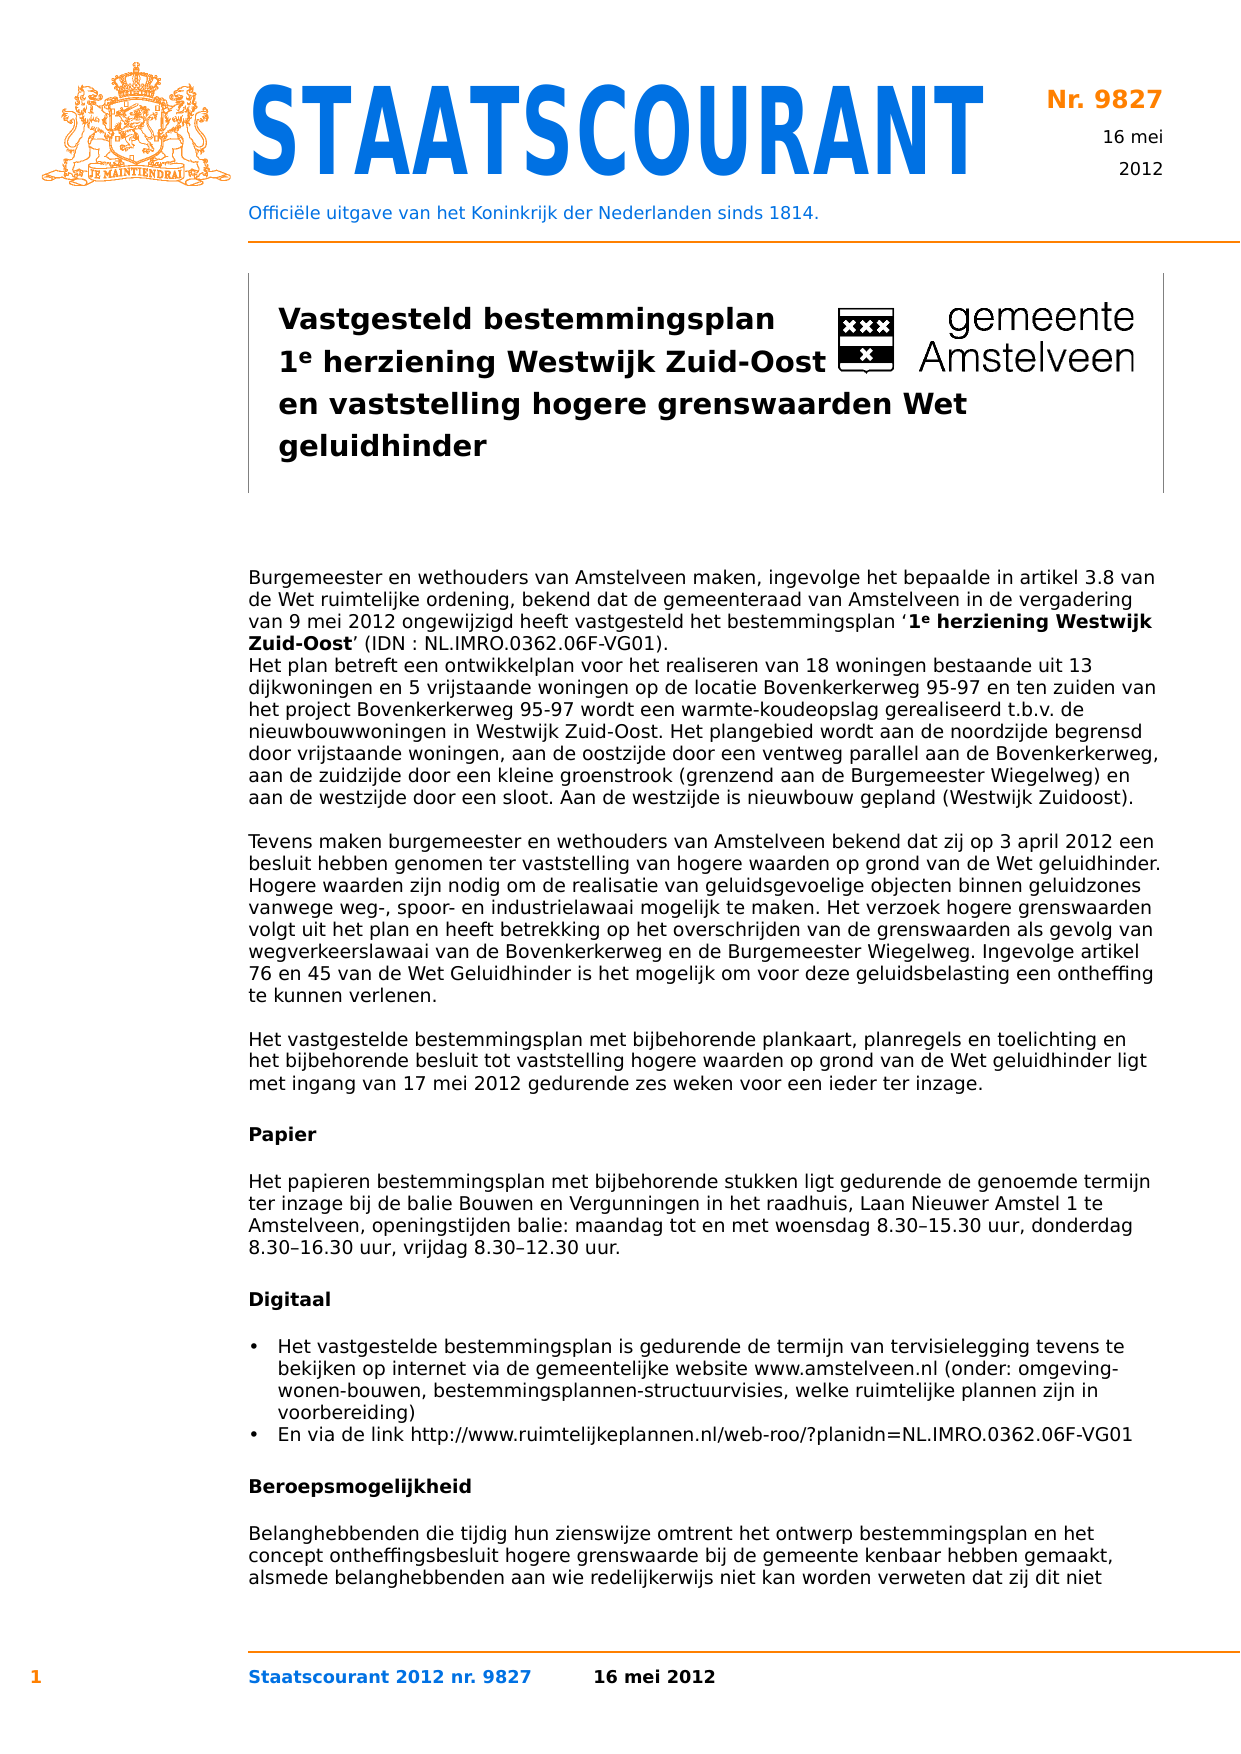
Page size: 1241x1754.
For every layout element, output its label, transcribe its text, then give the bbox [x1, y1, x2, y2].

subtitle Digitaal [248, 1289, 1163, 1311]
text Het vastgestelde bestemmingsplan met bijbehorende plankaart, planregels en toelichting en het bijbehorende besluit tot vaststelling hogere waarden op grond van de Wet geluidhinder ligt met ingang van 17 mei 2012 gedurende zes weken voor een ieder ter inzage. [248, 1028, 1163, 1094]
picture [838, 302, 1134, 374]
table_header [25, 62, 248, 241]
text • En via de link http://www.ruimtelijkeplannen.nl/web-roo/?planidn=NL.IMRO.0362.06F-VG01 [248, 1424, 1163, 1446]
table_cell Officiële uitgave van het Koninkrijk der Nederlanden sinds 1814. [248, 203, 1240, 241]
text Het plan betreft een ontwikkelplan voor het realiseren van 18 woningen bestaande uit 13 dijkwoningen en 5 vrijstaande woningen op de locatie Bovenkerkerweg 95-97 en ten zuiden van het project Bovenkerkerweg 95-97 wordt een warmte-koudeopslag gerealiseerd t.b.v. de nieuwbouwwoningen in Westwijk Zuid-Oost. Het plangebied wordt aan de noordzijde begrensd door vrijstaande woningen, aan de oostzijde door een ventweg parallel aan de Bovenkerkerweg, aan de zuidzijde door een kleine groenstrook (grenzend aan de Burgemeester Wiegelweg) en aan de westzijde door een sloot. Aan de westzijde is nieuwbouw gepland (Westwijk Zuidoost). [248, 655, 1163, 809]
picture [41, 62, 231, 186]
subtitle Beroepsmogelijkheid [248, 1476, 1163, 1498]
table_header Nr. 9827 [998, 62, 1240, 121]
subtitle Vastgesteld bestemmingsplan 1e herziening Westwijk Zuid-Oost en vaststelling hogere grenswaarden Wet geluidhinder [249, 273, 1163, 493]
table_header STAATSCOURANT [248, 62, 998, 203]
text Belanghebbenden die tijdig hun zienswijze omtrent het ontwerp bestemmingsplan en het concept ontheffingsbesluit hogere grenswaarde bij de gemeente kenbaar hebben gemaakt, alsmede belanghebbenden aan wie redelijkerwijs niet kan worden verweten dat zij dit niet [248, 1523, 1163, 1589]
text Het papieren bestemmingsplan met bijbehorende stukken ligt gedurende de genoemde termijn ter inzage bij de balie Bouwen en Vergunningen in het raadhuis, Laan Nieuwer Amstel 1 te Amstelveen, openingstijden balie: maandag tot en met woensdag 8.30–15.30 uur, donderdag 8.30–16.30 uur, vrijdag 8.30–12.30 uur. [248, 1171, 1163, 1259]
text Tevens maken burgemeester en wethouders van Amstelveen bekend dat zij op 3 april 2012 een besluit hebben genomen ter vaststelling van hogere waarden op grond van de Wet geluidhinder. Hogere waarden zijn nodig om de realisatie van geluidsgevoelige objecten binnen geluidzones vanwege weg-, spoor- en industrielawaai mogelijk te maken. Het verzoek hogere grenswaarden volgt uit het plan en heeft betrekking op het overschrijden van de grenswaarden als gevolg van wegverkeerslawaai van de Bovenkerkerweg en de Burgemeester Wiegelweg. Ingevolge artikel 76 en 45 van de Wet Geluidhinder is het mogelijk om voor deze geluidsbelasting een ontheffing te kunnen verlenen. [248, 831, 1163, 1007]
subtitle Papier [248, 1124, 1163, 1146]
table_cell 16 mei [998, 121, 1240, 153]
text • Het vastgestelde bestemmingsplan is gedurende de termijn van tervisielegging tevens te bekijken op internet via de gemeentelijke website www.amstelveen.nl (onder: omgeving-wonen-bouwen, bestemmingsplannen-structuurvisies, welke ruimtelijke plannen zijn in voorbereiding) [248, 1336, 1163, 1424]
text Burgemeester en wethouders van Amstelveen maken, ingevolge het bepaalde in artikel 3.8 van de Wet ruimtelijke ordening, bekend dat de gemeenteraad van Amstelveen in de vergadering van 9 mei 2012 ongewijzigd heeft vastgesteld het bestemmingsplan ‘1e herziening Westwijk Zuid-Oost’ (IDN : NL.IMRO.0362.06F-VG01). [248, 567, 1163, 655]
table_cell 2012 [998, 153, 1240, 203]
